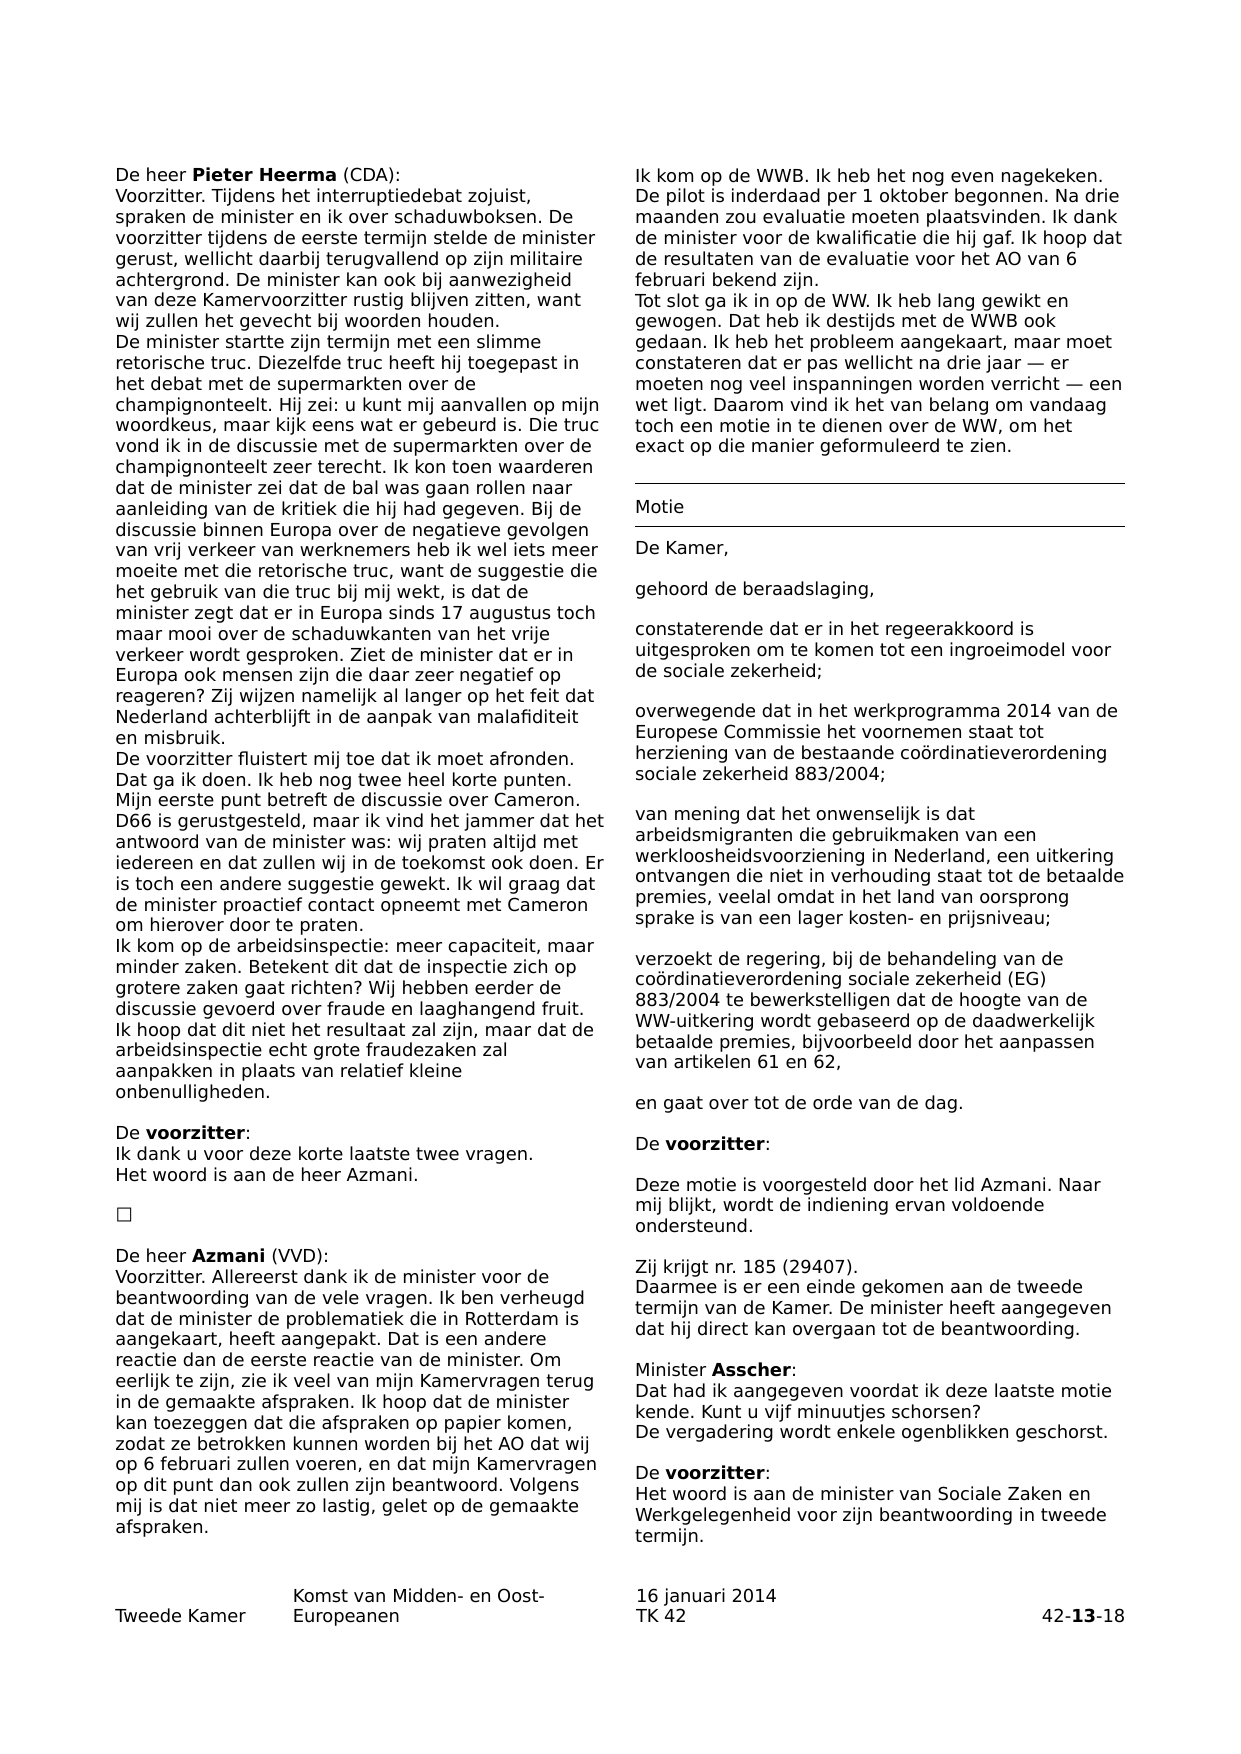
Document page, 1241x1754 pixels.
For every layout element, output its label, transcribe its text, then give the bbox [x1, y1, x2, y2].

text Ik dank u voor deze korte laatste twee vragen. [115, 1143, 605, 1164]
text De heer Azmani (VVD): [115, 1246, 605, 1267]
text Het woord is aan de heer Azmani. [115, 1164, 605, 1185]
text De voorzitter: [635, 1463, 1125, 1484]
text van mening dat het onwenselijk is dat arbeidsmigranten die gebruikmaken van een werkloosheidsvoorziening in Nederland, een uitkering ontvangen die niet in verhouding staat tot de betaalde premies, veelal omdat in het land van oorsprong sprake is van een lager kosten- en prijsniveau; [635, 804, 1125, 928]
text Dat had ik aangegeven voordat ik deze laatste motie kende. Kunt u vijf minuutjes schorsen? [635, 1381, 1125, 1422]
text Het woord is aan de minister van Sociale Zaken en Werkgelegenheid voor zijn beantwoording in tweede termijn. [635, 1484, 1125, 1546]
text Motie [635, 497, 1125, 518]
text constaterende dat er in het regeerakkoord is uitgesproken om te komen tot een ingroeimodel voor de sociale zekerheid; [635, 619, 1125, 681]
text De minister startte zijn termijn met een slimme retorische truc. Diezelfde truc heeft hij toegepast in het debat met de supermarkten over de champignonteelt. Hij zei: u kunt mij aanvallen op mijn woordkeus, maar kijk eens wat er gebeurd is. Die truc vond ik in de discussie met de supermarkten over de champignonteelt zeer terecht. Ik kon toen waarderen dat de minister zei dat de bal was gaan rollen naar aanleiding van de kritiek die hij had gegeven. Bij de discussie binnen Europa over de negatieve gevolgen van vrij verkeer van werknemers heb ik wel iets meer moeite met die retorische truc, want de suggestie die het gebruik van die truc bij mij wekt, is dat de minister zegt dat er in Europa sinds 17 augustus toch maar mooi over de schaduwkanten van het vrije verkeer wordt gesproken. Ziet de minister dat er in Europa ook mensen zijn die daar zeer negatief op reageren? Zij wijzen namelijk al langer op het feit dat Nederland achterblijft in de aanpak van malafiditeit en misbruik. [115, 332, 605, 748]
text De vergadering wordt enkele ogenblikken geschorst. [635, 1422, 1125, 1443]
text Voorzitter. Allereerst dank ik de minister voor de beantwoording van de vele vragen. Ik ben verheugd dat de minister de problematiek die in Rotterdam is aangekaart, heeft aangepakt. Dat is een andere reactie dan de eerste reactie van de minister. Om eerlijk te zijn, zie ik veel van mijn Kamervragen terug in de gemaakte afspraken. Ik hoop dat de minister kan toezeggen dat die afspraken op papier komen, zodat ze betrokken kunnen worden bij het AO dat wij op 6 februari zullen voeren, en dat mijn Kamervragen op dit punt dan ook zullen zijn beantwoord. Volgens mij is dat niet meer zo lastig, gelet op de gemaakte afspraken. [115, 1267, 605, 1537]
text Minister Asscher: [635, 1360, 1125, 1381]
text ⬜ [115, 1205, 605, 1226]
text De heer Pieter Heerma (CDA): [115, 165, 605, 186]
text verzoekt de regering, bij de behandeling van de coördinatieverordening sociale zekerheid (EG) 883/2004 te bewerkstelligen dat de hoogte van de WW-uitkering wordt gebaseerd op de daadwerkelijk betaalde premies, bijvoorbeeld door het aanpassen van artikelen 61 en 62, [635, 948, 1125, 1073]
text en gaat over tot de orde van de dag. [635, 1093, 1125, 1114]
text Zij krijgt nr. 185 (29407). [635, 1257, 1125, 1277]
text De voorzitter: [115, 1123, 605, 1143]
text De voorzitter fluistert mij toe dat ik moet afronden. Dat ga ik doen. Ik heb nog twee heel korte punten. Mijn eerste punt betreft de discussie over Cameron. D66 is gerustgesteld, maar ik vind het jammer dat het antwoord van de minister was: wij praten altijd met iedereen en dat zullen wij in de toekomst ook doen. Er is toch een andere suggestie gewekt. Ik wil graag dat de minister proactief contact opneemt met Cameron om hierover door te praten. [115, 748, 605, 936]
text gehoord de beraadslaging, [635, 578, 1125, 599]
text overwegende dat in het werkprogramma 2014 van de Europese Commissie het voornemen staat tot herziening van de bestaande coördinatieverordening sociale zekerheid 883/2004; [635, 701, 1125, 784]
text Ik kom op de arbeidsinspectie: meer capaciteit, maar minder zaken. Betekent dit dat de inspectie zich op grotere zaken gaat richten? Wij hebben eerder de discussie gevoerd over fraude en laaghangend fruit. Ik hoop dat dit niet het resultaat zal zijn, maar dat de arbeidsinspectie echt grote fraudezaken zal aanpakken in plaats van relatief kleine onbenulligheden. [115, 936, 605, 1103]
text Daarmee is er een einde gekomen aan de tweede termijn van de Kamer. De minister heeft aangegeven dat hij direct kan overgaan tot de beantwoording. [635, 1277, 1125, 1340]
text Tot slot ga ik in op de WW. Ik heb lang gewikt en gewogen. Dat heb ik destijds met de WWB ook gedaan. Ik heb het probleem aangekaart, maar moet constateren dat er pas wellicht na drie jaar — er moeten nog veel inspanningen worden verricht — een wet ligt. Daarom vind ik het van belang om vandaag toch een motie in te dienen over de WW, om het exact op die manier geformuleerd te zien. [635, 290, 1125, 457]
text De Kamer, [635, 538, 1125, 558]
text Voorzitter. Tijdens het interruptiedebat zojuist, spraken de minister en ik over schaduwboksen. De voorzitter tijdens de eerste termijn stelde de minister gerust, wellicht daarbij terugvallend op zijn militaire achtergrond. De minister kan ook bij aanwezigheid van deze Kamervoorzitter rustig blijven zitten, want wij zullen het gevecht bij woorden houden. [115, 186, 605, 332]
text Ik kom op de WWB. Ik heb het nog even nagekeken. De pilot is inderdaad per 1 oktober begonnen. Na drie maanden zou evaluatie moeten plaatsvinden. Ik dank de minister voor de kwalificatie die hij gaf. Ik hoop dat de resultaten van de evaluatie voor het AO van 6 februari bekend zijn. [635, 165, 1125, 290]
text Deze motie is voorgesteld door het lid Azmani. Naar mij blijkt, wordt de indiening ervan voldoende ondersteund. [635, 1174, 1125, 1237]
text De voorzitter: [635, 1134, 1125, 1154]
